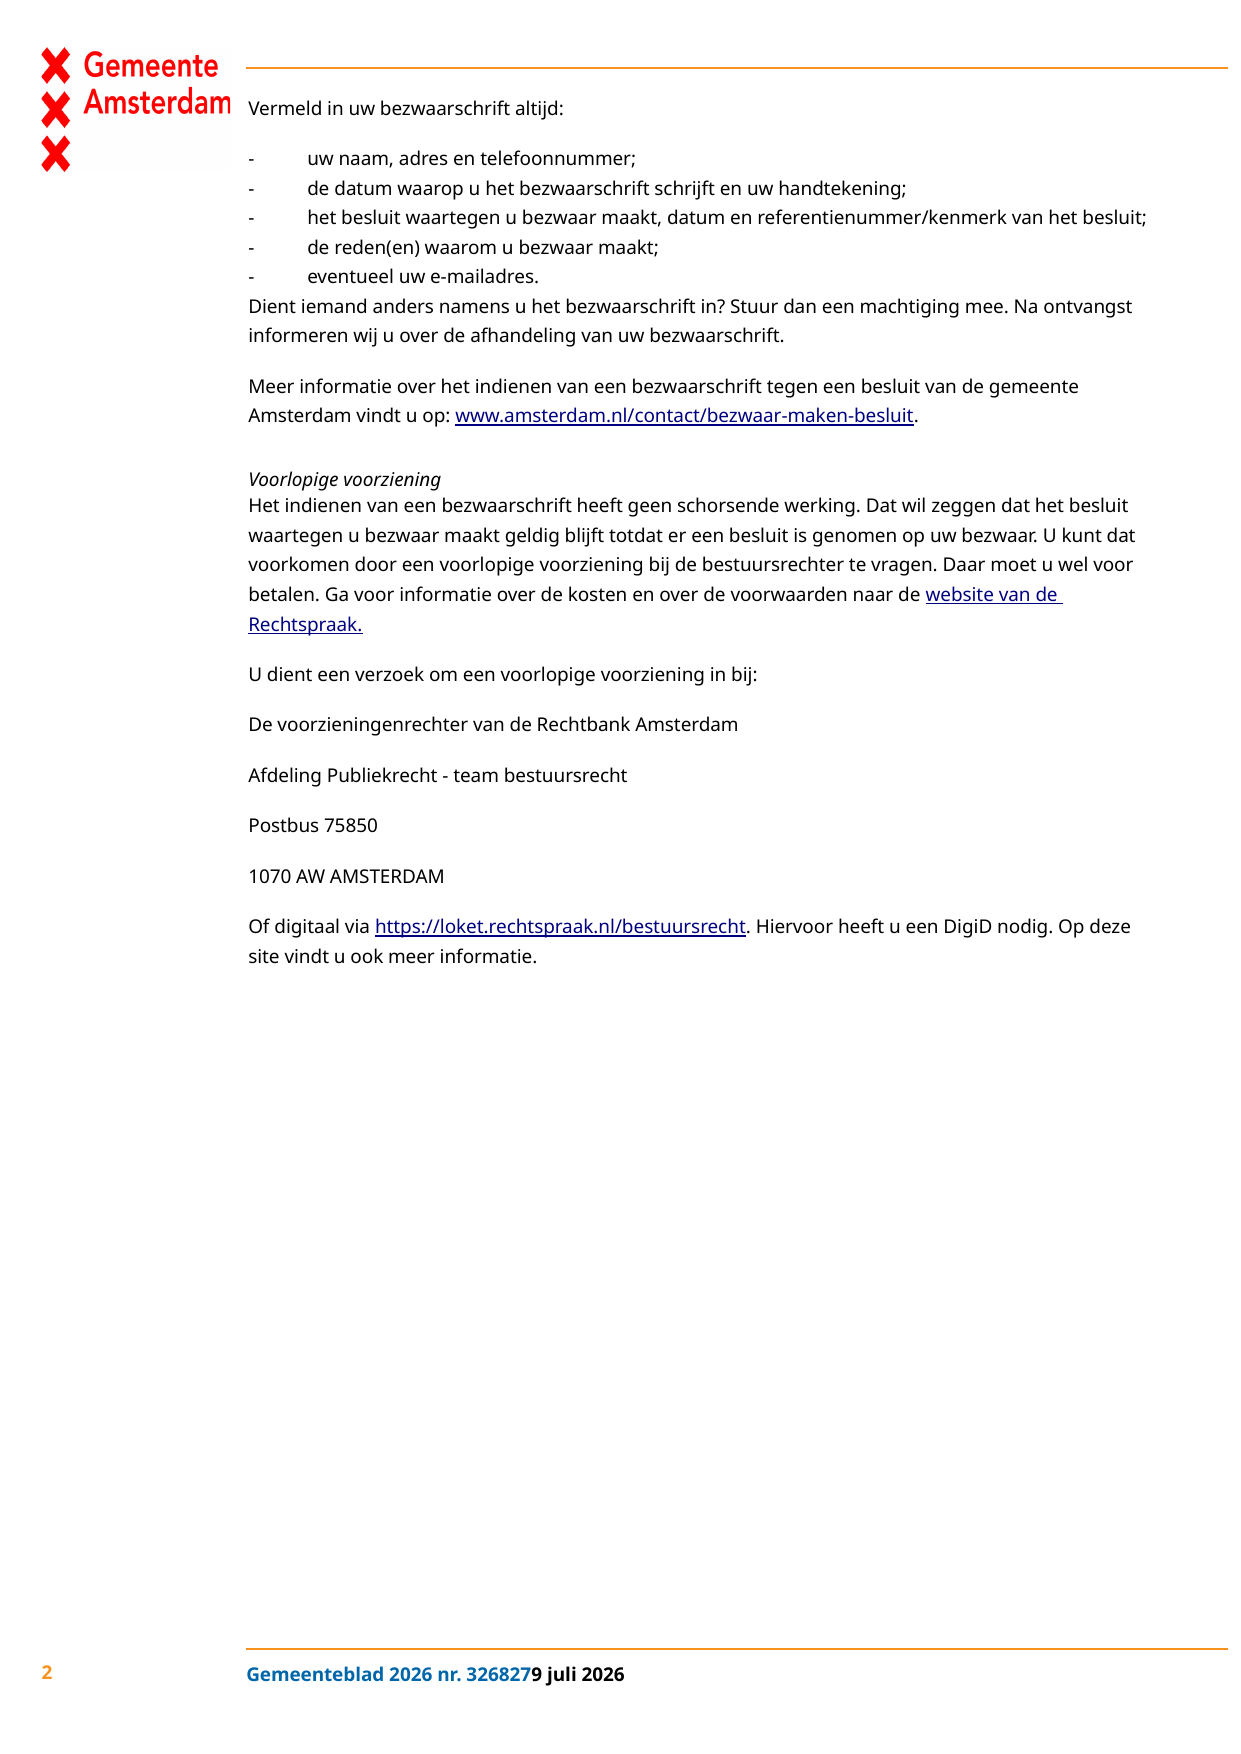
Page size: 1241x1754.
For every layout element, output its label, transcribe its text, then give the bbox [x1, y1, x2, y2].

text 1070 AW AMSTERDAM [248, 863, 1152, 888]
text Het indienen van een bezwaarschrift heeft geen schorsende werking. Dat wil zeggen dat het besluit waartegen u bezwaar maakt geldig blijft totdat er een besluit is genomen op uw bezwaar. U kunt dat voorkomen door een voorlopige voorziening bij de bestuursrechter te vragen. Daar moet u wel voor betalen. Ga voor informatie over de kosten en over de voorwaarden naar de website van de Rechtspraak. [248, 492, 1152, 636]
text Postbus 75850 [248, 812, 1152, 838]
list uw naam, adres en telefoonnummer; [248, 145, 1152, 171]
list de reden(en) waarom u bezwaar maakt; [248, 234, 1152, 260]
list eventueel uw e-mailadres. [248, 263, 1152, 289]
text Afdeling Publiekrecht - team bestuursrecht [248, 762, 1152, 788]
list de datum waarop u het bezwaarschrift schrijft en uw handtekening; [248, 175, 1152, 201]
text De voorzieningenrechter van de Rechtbank Amsterdam [248, 712, 1152, 737]
text Of digitaal via https://loket.rechtspraak.nl/bestuursrecht. Hiervoor heeft u een DigiD nodig. Op deze site vindt u ook meer informatie. [248, 913, 1152, 968]
text Meer informatie over het indienen van een bezwaarschrift tegen een besluit van de gemeente Amsterdam vindt u op: www.amsterdam.nl/contact/bezwaar-maken-besluit. [248, 373, 1152, 428]
list het besluit waartegen u bezwaar maakt, datum en referentienummer/kenmerk van het besluit; [248, 204, 1152, 230]
picture [41, 47, 231, 172]
text Voorlopige voorziening [248, 467, 1152, 492]
text Dient iemand anders namens u het bezwaarschrift in? Stuur dan een machtiging mee. Na ontvangst informeren wij u over de afhandeling van uw bezwaarschrift. [248, 293, 1152, 348]
text Vermeld in uw bezwaarschrift altijd: [248, 95, 1152, 121]
text U dient een verzoek om een voorlopige voorziening in bij: [248, 661, 1152, 687]
